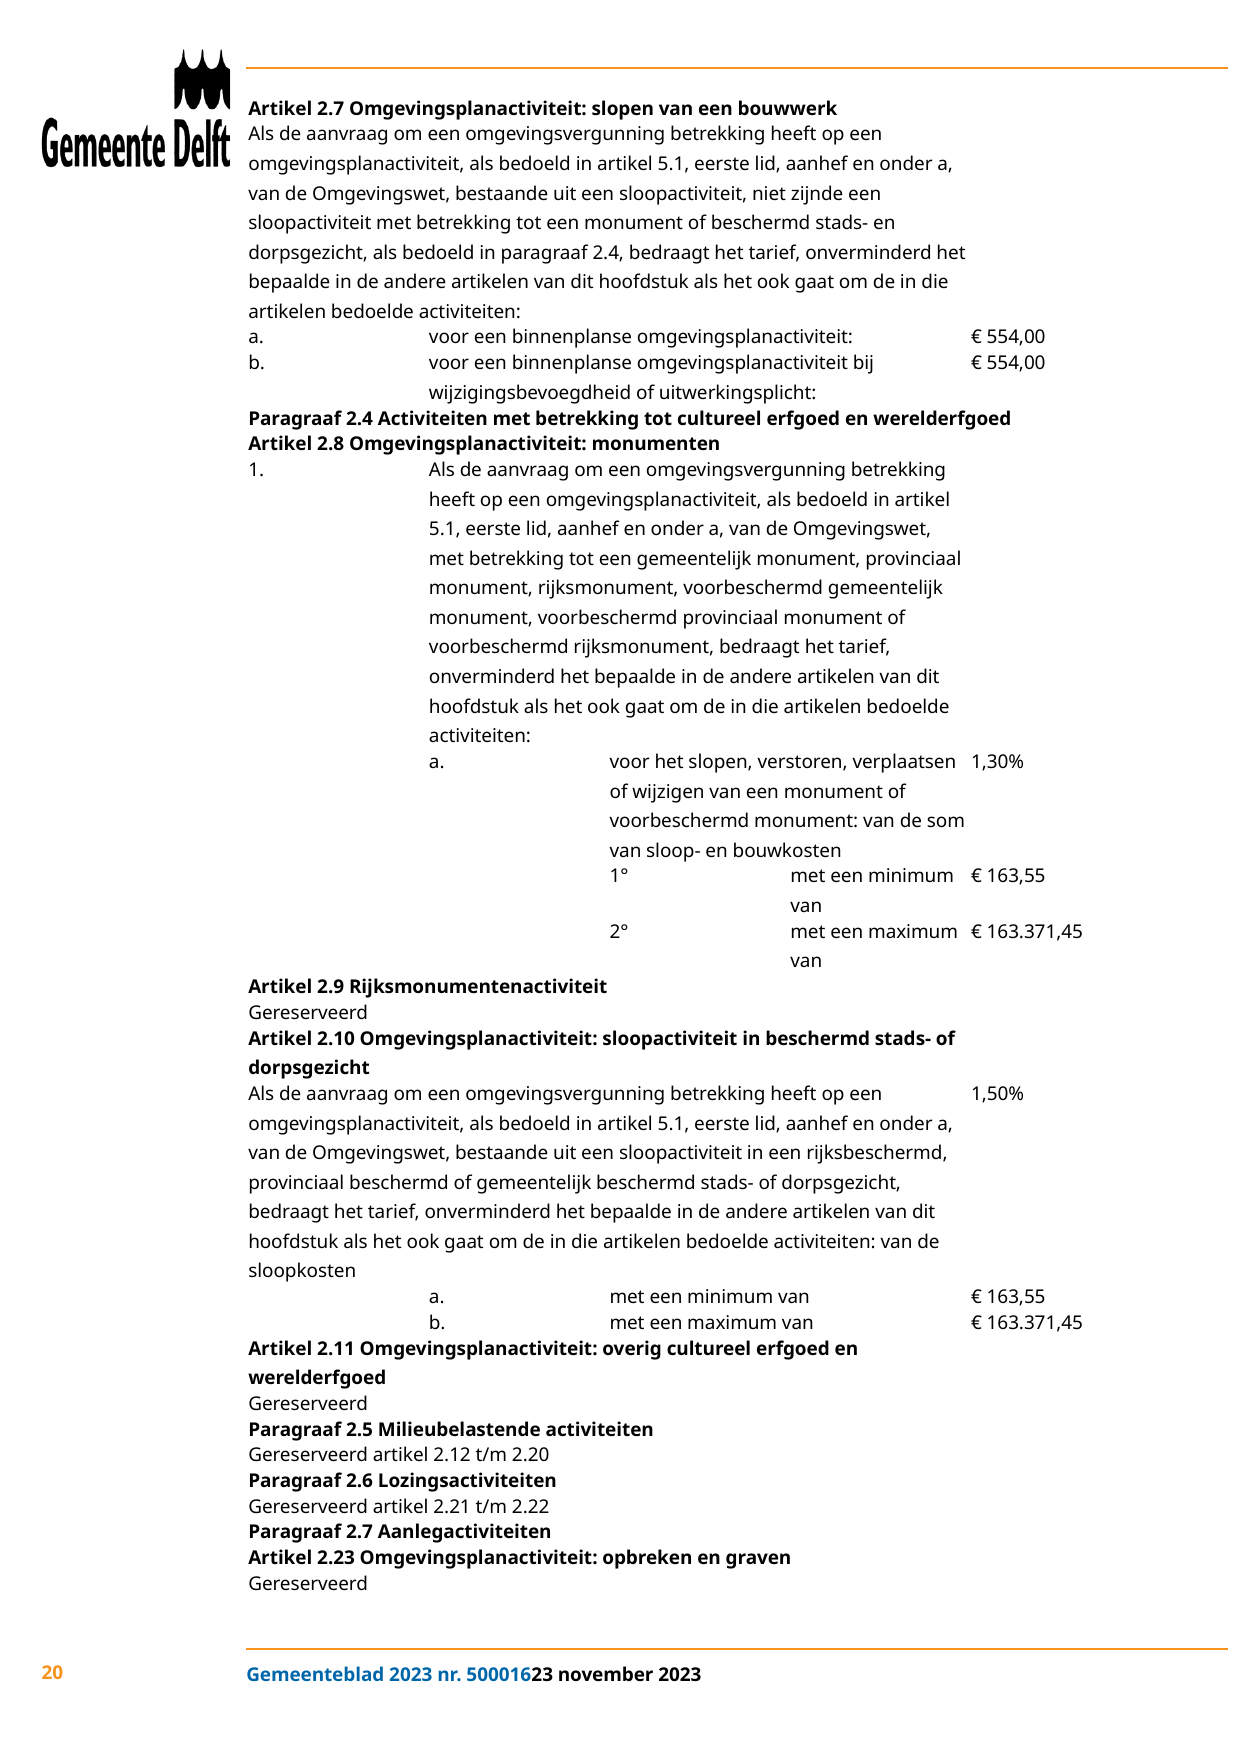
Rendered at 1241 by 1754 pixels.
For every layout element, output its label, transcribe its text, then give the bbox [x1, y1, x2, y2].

table_cell Als de aanvraag om een omgevingsvergunning betrekking heeft op een omgevingsplanactiviteit, als bedoeld in artikel 5.1, eerste lid, aanhef en onder a, van de Omgevingswet, bestaande uit een sloopactiviteit, niet zijnde een sloopactiviteit met betrekking tot een monument of beschermd stads- en dorpsgezicht, als bedoeld in paragraaf 2.4, bedraagt het tarief, onverminderd het bepaalde in de andere artikelen van dit hoofdstuk als het ook gaat om de in die artikelen bedoelde activiteiten: [248, 121, 971, 324]
table_cell [429, 863, 609, 918]
table_cell Artikel 2.9 Rijksmonumentenactiviteit [248, 973, 971, 999]
table_cell 1,30% [971, 748, 1152, 863]
table_cell [248, 918, 429, 973]
table_cell voor een binnenplanse omgevingsplanactiviteit: [429, 324, 971, 349]
table_cell [248, 1309, 429, 1335]
table_cell Paragraaf 2.6 Lozingsactiviteiten [248, 1467, 1152, 1493]
table_cell [971, 1390, 1152, 1416]
table_cell b. [429, 1309, 609, 1335]
table_cell € 163.371,45 [971, 1309, 1152, 1335]
table_cell a. [248, 324, 429, 349]
table_cell Als de aanvraag om een omgevingsvergunning betrekking heeft op een omgevingsplanactiviteit, als bedoeld in artikel 5.1, eerste lid, aanhef en onder a, van de Omgevingswet, met betrekking tot een gemeentelijk monument, provinciaal monument, rijksmonument, voorbeschermd gemeentelijk monument, voorbeschermd provinciaal monument of voorbeschermd rijksmonument, bedraagt het tarief, onverminderd het bepaalde in de andere artikelen van dit hoofdstuk als het ook gaat om de in die artikelen bedoelde activiteiten: [429, 456, 971, 748]
table_cell Artikel 2.8 Omgevingsplanactiviteit: monumenten [248, 431, 1152, 456]
table_cell Paragraaf 2.7 Aanlegactiviteiten [248, 1519, 1152, 1544]
table_cell [971, 999, 1152, 1025]
table_cell Artikel 2.23 Omgevingsplanactiviteit: opbreken en graven [248, 1545, 1152, 1570]
table_cell [971, 1025, 1152, 1080]
table_cell [971, 121, 1152, 324]
table_cell Artikel 2.11 Omgevingsplanactiviteit: overig cultureel erfgoed en werelderfgoed [248, 1335, 971, 1390]
table_cell a. [429, 1283, 609, 1309]
table_cell € 163.371,45 [971, 918, 1152, 973]
table_cell voor het slopen, verstoren, verplaatsen of wijzigen van een monument of voorbeschermd monument: van de som van sloop- en bouwkosten [609, 748, 971, 863]
table_cell Gereserveerd [248, 1570, 971, 1596]
table_cell Gereserveerd [248, 999, 971, 1025]
table_cell Gereserveerd [248, 1390, 971, 1416]
table_cell Paragraaf 2.4 Activiteiten met betrekking tot cultureel erfgoed en werelderfgoed [248, 405, 1152, 431]
table_cell Artikel 2.7 Omgevingsplanactiviteit: slopen van een bouwwerk [248, 95, 1152, 121]
table_cell € 163,55 [971, 1283, 1152, 1309]
table_cell [248, 1283, 429, 1309]
table_cell [971, 1570, 1152, 1596]
table_cell met een maximum van [790, 918, 971, 973]
table_cell [248, 748, 429, 863]
table_cell 2° [609, 918, 790, 973]
table_cell [971, 973, 1152, 999]
table_cell € 163,55 [971, 863, 1152, 918]
table_cell [248, 863, 429, 918]
table_cell [429, 918, 609, 973]
table_cell 1,50% [971, 1080, 1152, 1283]
table_cell met een minimum van [790, 863, 971, 918]
table_cell € 554,00 [971, 350, 1152, 405]
table_cell € 554,00 [971, 324, 1152, 349]
picture [41, 47, 231, 172]
table_cell met een minimum van [609, 1283, 971, 1309]
table_cell a. [429, 748, 609, 863]
table_cell [971, 456, 1152, 748]
table_cell Gereserveerd artikel 2.21 t/m 2.22 [248, 1493, 1152, 1519]
table_cell [971, 1335, 1152, 1390]
table_cell Paragraaf 2.5 Milieubelastende activiteiten [248, 1416, 1152, 1442]
table_cell 1. [248, 456, 429, 748]
table_cell voor een binnenplanse omgevingsplanactiviteit bij wijzigingsbevoegdheid of uitwerkingsplicht: [429, 350, 971, 405]
table_cell 1° [609, 863, 790, 918]
table_cell Als de aanvraag om een omgevingsvergunning betrekking heeft op een omgevingsplanactiviteit, als bedoeld in artikel 5.1, eerste lid, aanhef en onder a, van de Omgevingswet, bestaande uit een sloopactiviteit in een rijksbeschermd, provinciaal beschermd of gemeentelijk beschermd stads- of dorpsgezicht, bedraagt het tarief, onverminderd het bepaalde in de andere artikelen van dit hoofdstuk als het ook gaat om de in die artikelen bedoelde activiteiten: van de sloopkosten [248, 1080, 971, 1283]
table_cell Artikel 2.10 Omgevingsplanactiviteit: sloopactiviteit in beschermd stads- of dorpsgezicht [248, 1025, 971, 1080]
table_cell b. [248, 350, 429, 405]
table_cell met een maximum van [609, 1309, 971, 1335]
table_cell Gereserveerd artikel 2.12 t/m 2.20 [248, 1442, 1152, 1467]
